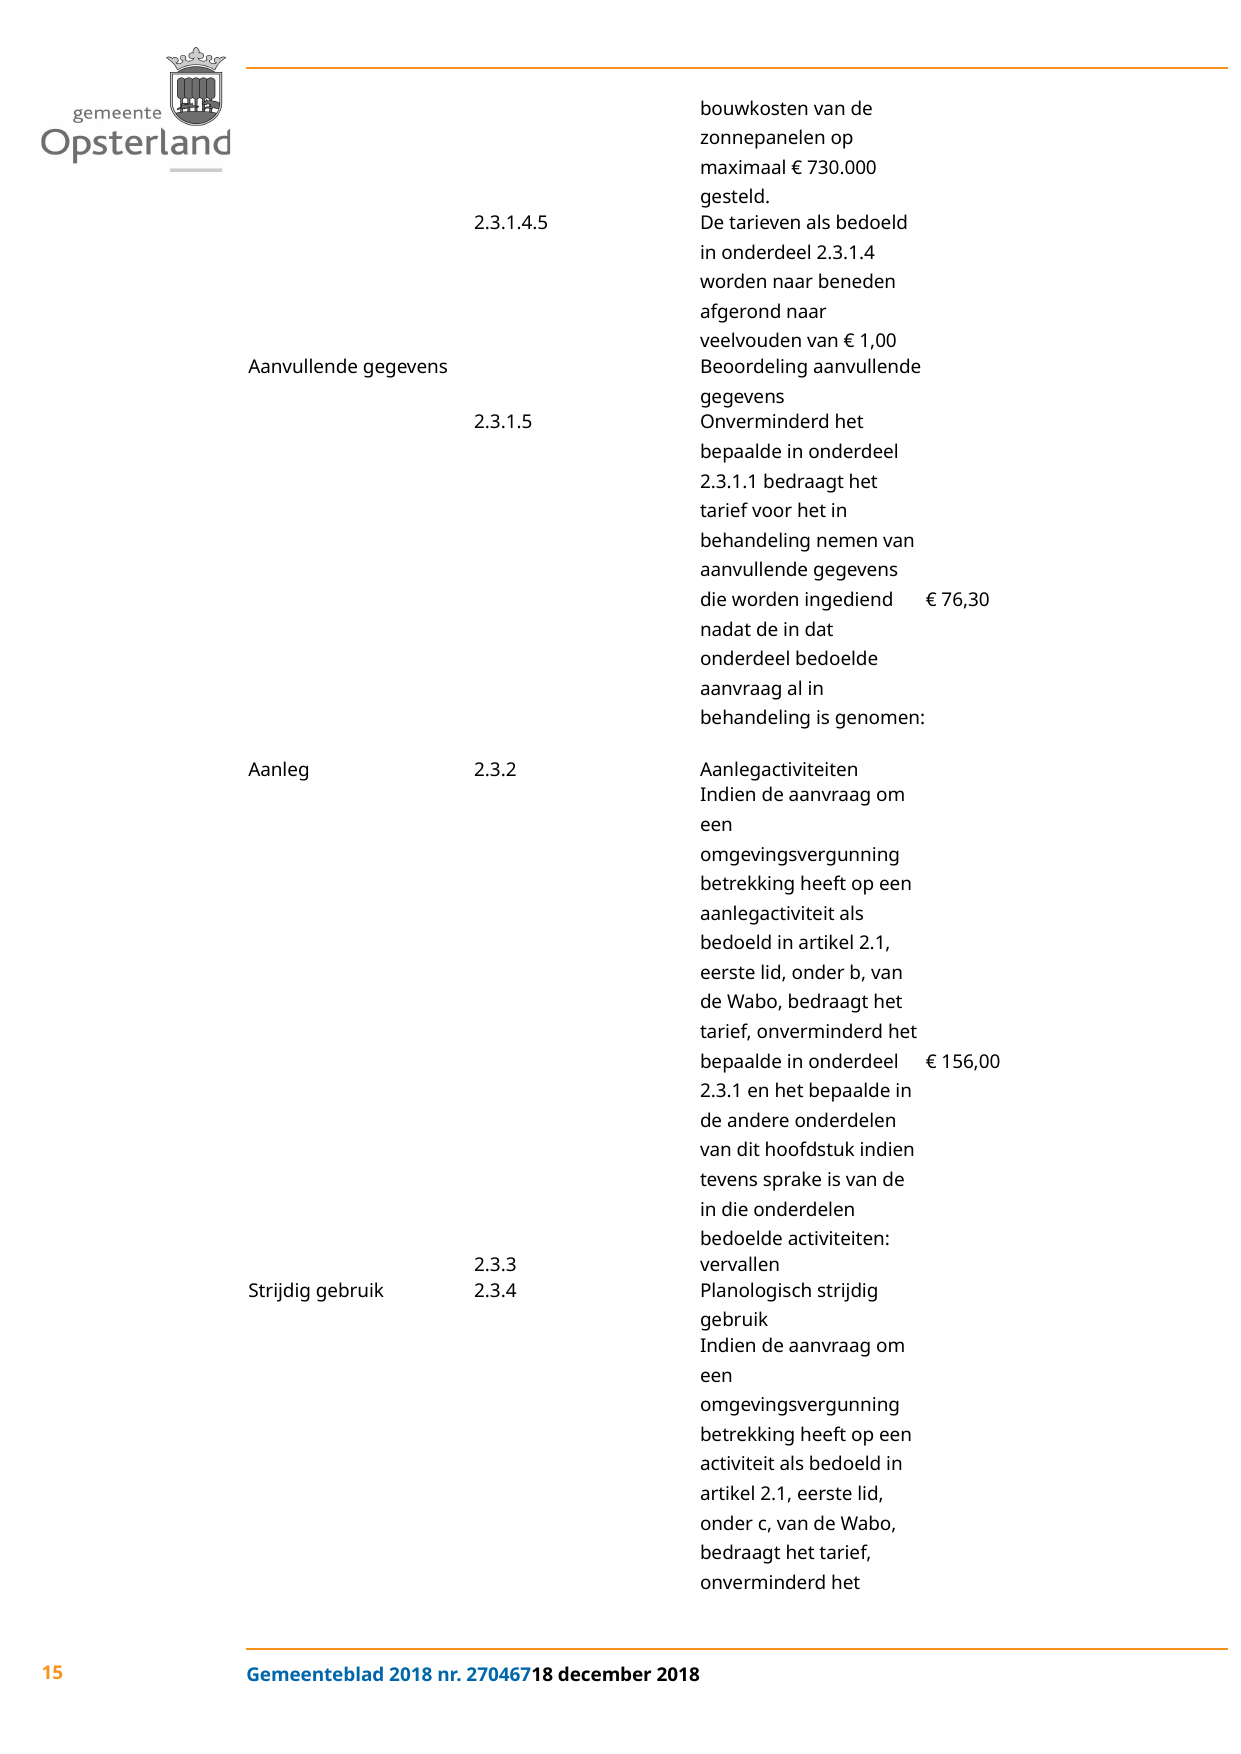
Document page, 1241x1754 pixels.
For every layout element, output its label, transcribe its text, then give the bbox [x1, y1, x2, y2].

table_cell [926, 1277, 1152, 1332]
table_cell Aanvullende gegevens [248, 353, 474, 409]
table_cell [700, 730, 926, 756]
table_cell Planologisch strijdig gebruik [700, 1277, 926, 1332]
table_cell Indien de aanvraag om een omgevingsvergunning betrekking heeft op een aanlegactiviteit als bedoeld in artikel 2.1, eerste lid, onder b, van de Wabo, bedraagt het tarief, onverminderd het bepaalde in onderdeel 2.3.1 en het bepaalde in de andere onderdelen van dit hoofdstuk indien tevens sprake is van de in die onderdelen bedoelde activiteiten: [700, 782, 926, 1251]
table_cell [248, 730, 474, 756]
table_cell [926, 1251, 1152, 1277]
table_cell [474, 353, 700, 409]
table_cell 2.3.4 [474, 1277, 700, 1332]
table_cell € 156,00 [926, 782, 1152, 1251]
table_cell [926, 209, 1152, 353]
table_cell [474, 782, 700, 1251]
table_cell Aanlegactiviteiten [700, 756, 926, 782]
table_cell [474, 730, 700, 756]
table_cell [474, 1332, 700, 1594]
table_cell [248, 1332, 474, 1594]
table_cell [248, 95, 474, 209]
table_cell Aanleg [248, 756, 474, 782]
table_cell 2.3.1.4.5 [474, 209, 700, 353]
table_cell [926, 756, 1152, 782]
table_cell [248, 209, 474, 353]
table_cell [926, 95, 1152, 209]
table_cell € 76,30 [926, 409, 1152, 730]
table_cell Indien de aanvraag om een omgevingsvergunning betrekking heeft op een activiteit als bedoeld in artikel 2.1, eerste lid, onder c, van de Wabo, bedraagt het tarief, onverminderd het [700, 1332, 926, 1594]
table_cell vervallen [700, 1251, 926, 1277]
table_cell Onverminderd het bepaalde in onderdeel 2.3.1.1 bedraagt het tarief voor het in behandeling nemen van aanvullende gegevens die worden ingediend nadat de in dat onderdeel bedoelde aanvraag al in behandeling is genomen: [700, 409, 926, 730]
table_cell 2.3.3 [474, 1251, 700, 1277]
table_cell Beoordeling aanvullende gegevens [700, 353, 926, 409]
table_cell [926, 1332, 1152, 1594]
table_cell 2.3.1.5 [474, 409, 700, 730]
table_cell [474, 95, 700, 209]
table_cell [248, 1251, 474, 1277]
table_cell 2.3.2 [474, 756, 700, 782]
table_cell De tarieven als bedoeld in onderdeel 2.3.1.4 worden naar beneden afgerond naar veelvouden van € 1,00 [700, 209, 926, 353]
table_cell Strijdig gebruik [248, 1277, 474, 1332]
table_cell [926, 353, 1152, 409]
picture [41, 47, 231, 172]
table_cell [926, 730, 1152, 756]
table_cell [248, 409, 474, 730]
table_cell bouwkosten van de zonnepanelen op maximaal € 730.000 gesteld. [700, 95, 926, 209]
table_cell [248, 782, 474, 1251]
